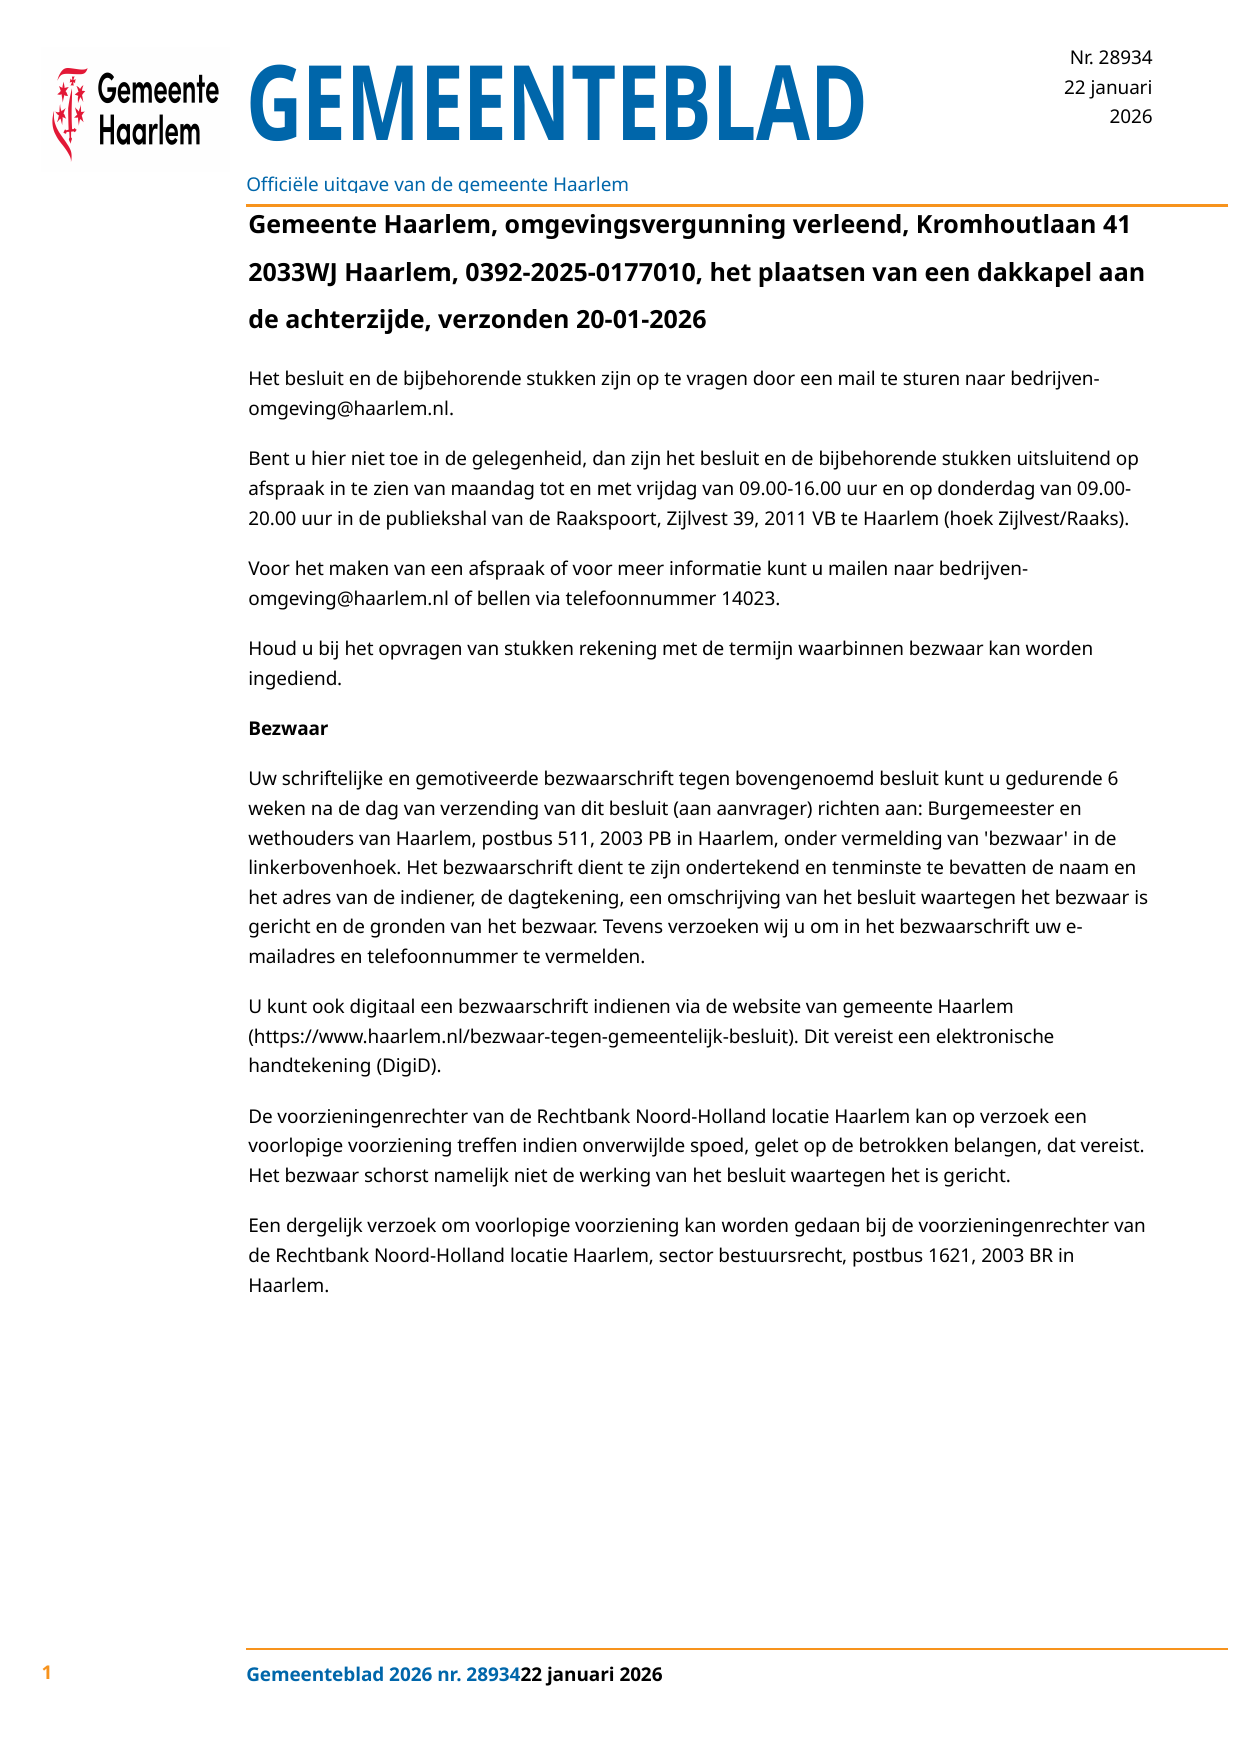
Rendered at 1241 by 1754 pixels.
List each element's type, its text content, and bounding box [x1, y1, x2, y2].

text Houd u bij het opvragen van stukken rekening met de termijn waarbinnen bezwaar kan worden ingediend. [248, 635, 1152, 690]
text Bent u hier niet toe in de gelegenheid, dan zijn het besluit en de bijbehorende stukken uitsluitend op afspraak in te zien van maandag tot en met vrijdag van 09.00-16.00 uur en op donderdag van 09.00-20.00 uur in de publiekshal van de Raakspoort, Zijlvest 39, 2011 VB te Haarlem (hoek Zijlvest/Raaks). [248, 446, 1152, 530]
text Voor het maken van een afspraak of voor meer informatie kunt u mailen naar bedrijven-omgeving@haarlem.nl of bellen via telefoonnummer 14023. [248, 555, 1152, 610]
text Het besluit en de bijbehorende stukken zijn op te vragen door een mail te sturen naar bedrijven-omgeving@haarlem.nl. [248, 366, 1152, 421]
text Een dergelijk verzoek om voorlopige voorziening kan worden gedaan bij de voorzieningenrechter van de Rechtbank Noord-Holland locatie Haarlem, sector bestuursrecht, postbus 1621, 2003 BR in Haarlem. [248, 1213, 1152, 1297]
text U kunt ook digitaal een bezwaarschrift indienen via de website van gemeente Haarlem (https://www.haarlem.nl/bezwaar-tegen-gemeentelijk-besluit). Dit vereist een elektronische handtekening (DigiD). [248, 993, 1152, 1078]
picture [41, 47, 231, 172]
text Uw schriftelijke en gemotiveerde bezwaarschrift tegen bovengenoemd besluit kunt u gedurende 6 weken na de dag van verzending van dit besluit (aan aanvrager) richten aan: Burgemeester en wethouders van Haarlem, postbus 511, 2003 PB in Haarlem, onder vermelding van 'bezwaar' in de linkerbovenhoek. Het bezwaarschrift dient te zijn ondertekend en tenminste te bevatten de naam en het adres van de indiener, de dagtekening, een omschrijving van het besluit waartegen het bezwaar is gericht en de gronden van het bezwaar. Tevens verzoeken wij u om in het bezwaarschrift uw e-mailadres en telefoonnummer te vermelden. [248, 766, 1152, 969]
text Bezwaar [248, 715, 1152, 741]
text De voorzieningenrechter van de Rechtbank Noord-Holland locatie Haarlem kan op verzoek een voorlopige voorziening treffen indien onverwijlde spoed, gelet op de betrokken belangen, dat vereist. Het bezwaar schorst namelijk niet de werking van het besluit waartegen het is gericht. [248, 1103, 1152, 1188]
text Gemeente Haarlem, omgevingsvergunning verleend, Kromhoutlaan 41 2033WJ Haarlem, 0392-2025-0177010, het plaatsen van een dakkapel aan de achterzijde, verzonden 20-01-2026 [248, 207, 1152, 336]
